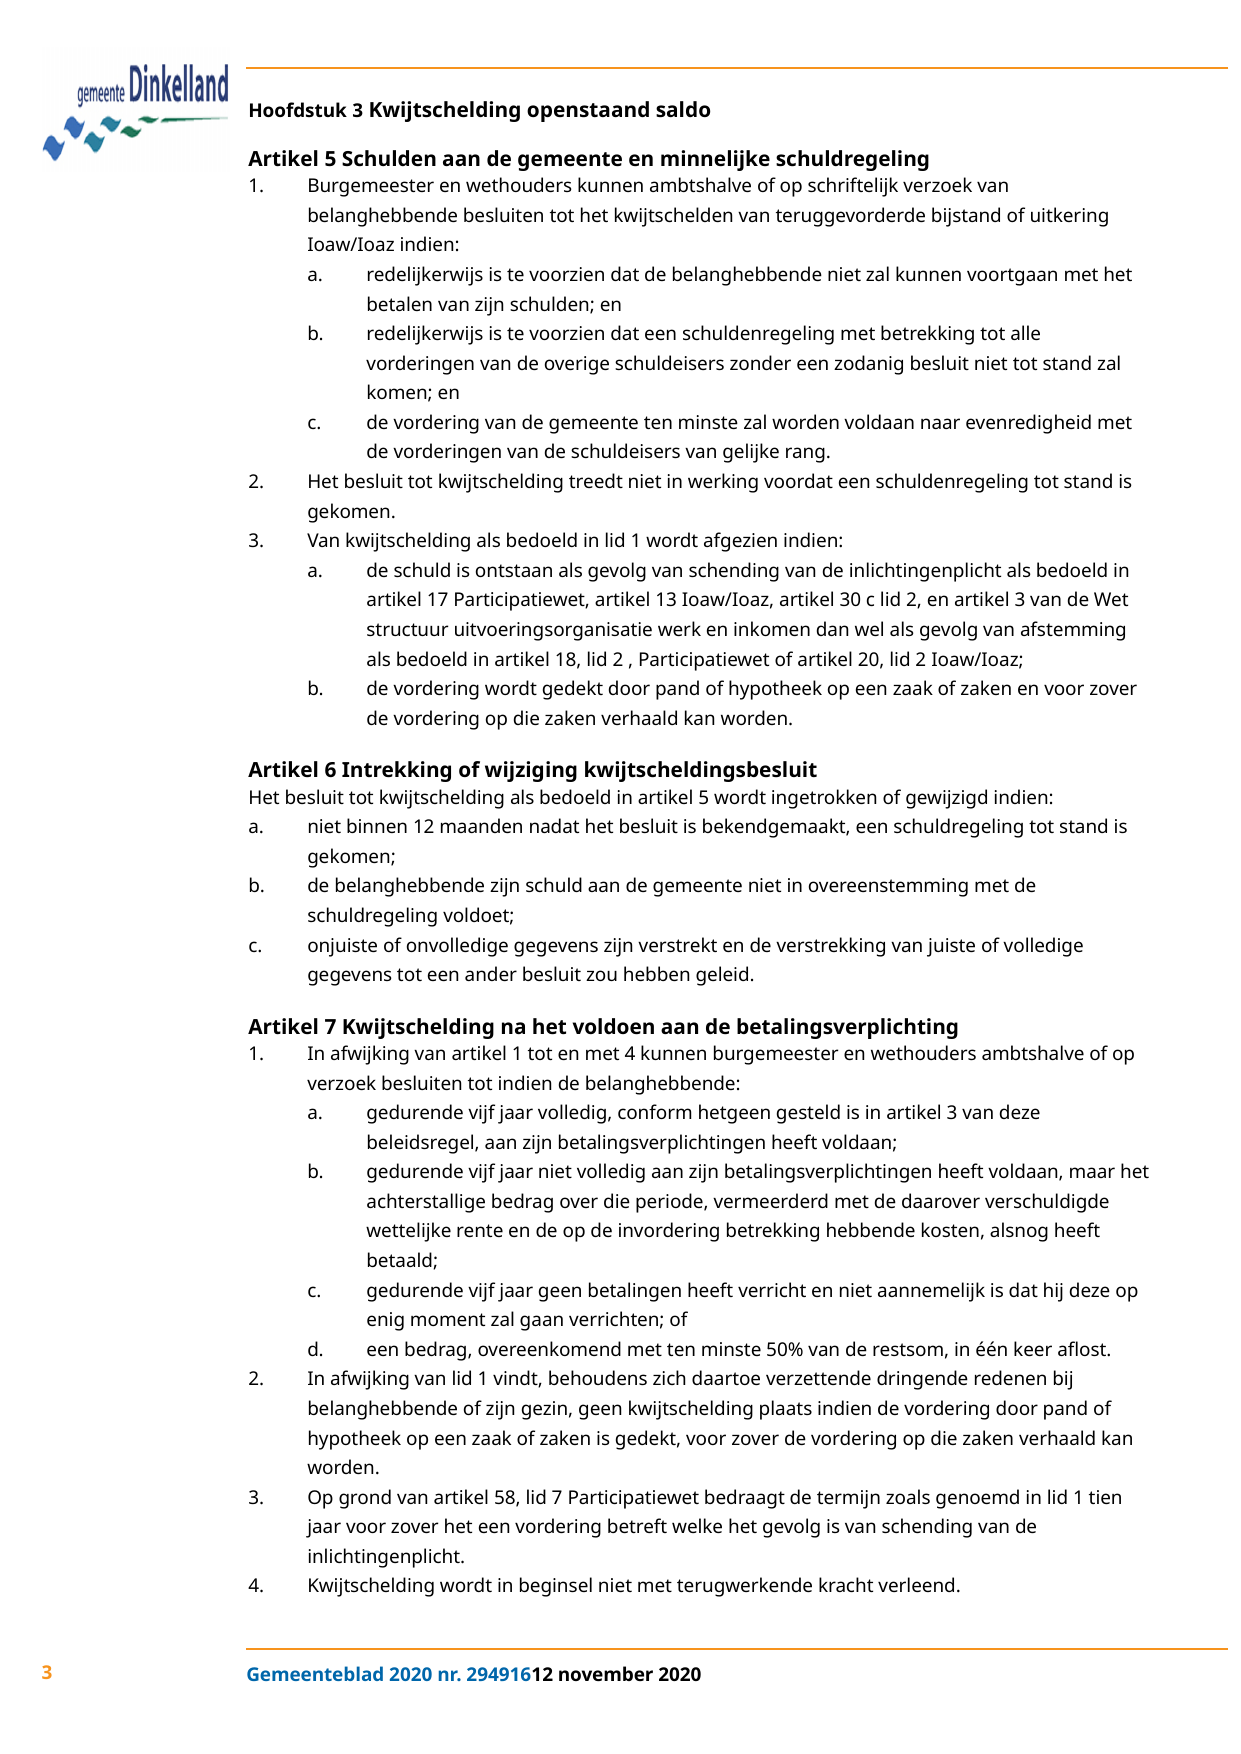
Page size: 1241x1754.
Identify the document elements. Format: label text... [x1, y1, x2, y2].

list In afwijking van artikel 1 tot en met 4 kunnen burgemeester en wethouders ambtshalve of op verzoek besluiten tot indien de belanghebbende: [248, 1040, 1152, 1096]
text Artikel 7 Kwijtschelding na het voldoen aan de betalingsverplichting [248, 1012, 1152, 1040]
text Artikel 5 Schulden aan de gemeente en minnelijke schuldregeling [248, 144, 1152, 172]
list redelijkerwijs is te voorzien dat een schuldenregeling met betrekking tot alle vorderingen van de overige schuldeisers zonder een zodanig besluit niet tot stand zal komen; en [307, 320, 1152, 405]
list redelijkerwijs is te voorzien dat de belanghebbende niet zal kunnen voortgaan met het betalen van zijn schulden; en [307, 261, 1152, 317]
list niet binnen 12 maanden nadat het besluit is bekendgemaakt, een schuldregeling tot stand is gekomen; [248, 813, 1152, 869]
list onjuiste of onvolledige gegevens zijn verstrekt en de verstrekking van juiste of volledige gegevens tot een ander besluit zou hebben geleid. [248, 932, 1152, 987]
list de vordering van de gemeente ten minste zal worden voldaan naar evenredigheid met de vorderingen van de schuldeisers van gelijke rang. [307, 409, 1152, 464]
list Het besluit tot kwijtschelding treedt niet in werking voordat een schuldenregeling tot stand is gekomen. [248, 468, 1152, 524]
list In afwijking van lid 1 vindt, behoudens zich daartoe verzettende dringende redenen bij belanghebbende of zijn gezin, geen kwijtschelding plaats indien de vordering door pand of hypotheek op een zaak of zaken is gedekt, voor zover de vordering op die zaken verhaald kan worden. [248, 1366, 1152, 1480]
list Op grond van artikel 58, lid 7 Participatiewet bedraagt de termijn zoals genoemd in lid 1 tien jaar voor zover het een vordering betreft welke het gevolg is van schending van de inlichtingenplicht. [248, 1484, 1152, 1569]
list gedurende vijf jaar volledig, conform hetgeen gesteld is in artikel 3 van deze beleidsregel, aan zijn betalingsverplichtingen heeft voldaan; [307, 1099, 1152, 1155]
list de belanghebbende zijn schuld aan de gemeente niet in overeenstemming met de schuldregeling voldoet; [248, 873, 1152, 928]
text Hoofdstuk 3 Kwijtschelding openstaand saldo [248, 95, 1152, 123]
picture [41, 47, 231, 172]
list de vordering wordt gedekt door pand of hypotheek op een zaak of zaken en voor zover de vordering op die zaken verhaald kan worden. [307, 675, 1152, 731]
list Kwijtschelding wordt in beginsel niet met terugwerkende kracht verleend. [248, 1573, 1152, 1598]
list een bedrag, overeenkomend met ten minste 50% van de restsom, in één keer aflost. [307, 1336, 1152, 1362]
list Van kwijtschelding als bedoeld in lid 1 wordt afgezien indien: [248, 527, 1152, 553]
text Het besluit tot kwijtschelding als bedoeld in artikel 5 wordt ingetrokken of gewijzigd indien: [248, 784, 1152, 809]
list gedurende vijf jaar niet volledig aan zijn betalingsverplichtingen heeft voldaan, maar het achterstallige bedrag over die periode, vermeerderd met de daarover verschuldigde wettelijke rente en de op de invordering betrekking hebbende kosten, alsnog heeft betaald; [307, 1158, 1152, 1273]
list gedurende vijf jaar geen betalingen heeft verricht en niet aannemelijk is dat hij deze op enig moment zal gaan verrichten; of [307, 1277, 1152, 1332]
list Burgemeester en wethouders kunnen ambtshalve of op schriftelijk verzoek van belanghebbende besluiten tot het kwijtschelden van teruggevorderde bijstand of uitkering Ioaw/Ioaz indien: [248, 172, 1152, 257]
text Artikel 6 Intrekking of wijziging kwijtscheldingsbesluit [248, 755, 1152, 784]
list de schuld is ontstaan als gevolg van schending van de inlichtingenplicht als bedoeld in artikel 17 Participatiewet, artikel 13 Ioaw/Ioaz, artikel 30 c lid 2, en artikel 3 van de Wet structuur uitvoeringsorganisatie werk en inkomen dan wel als gevolg van afstemming als bedoeld in artikel 18, lid 2 , Participatiewet of artikel 20, lid 2 Ioaw/Ioaz; [307, 557, 1152, 672]
